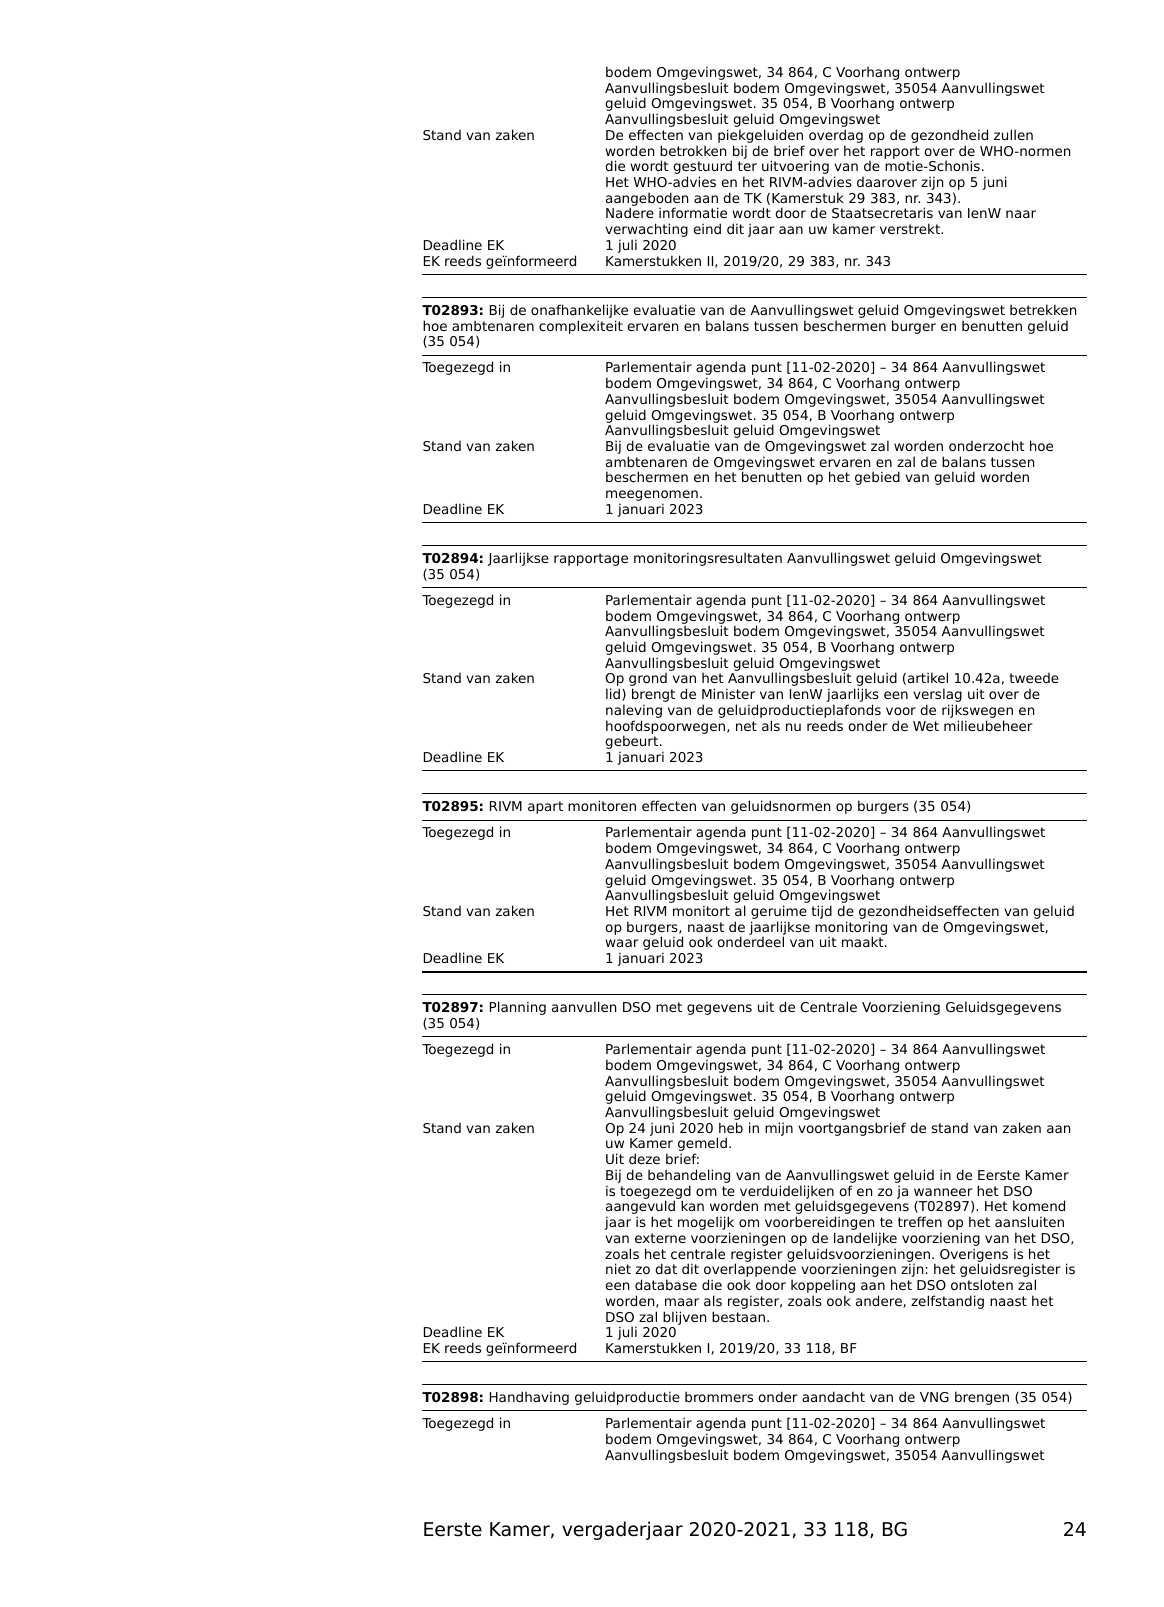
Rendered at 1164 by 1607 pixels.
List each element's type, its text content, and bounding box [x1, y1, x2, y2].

table_cell bodem Omgevingswet, 34 864, C Voorhang ontwerp Aanvullingsbesluit bodem Omgevingswet, 35054 Aanvullingswet geluid Omgevingswet. 35 054, B Voorhang ontwerp Aanvullingsbesluit geluid Omgevingswet [599, 59, 1087, 128]
table_cell Op grond van het Aanvullingsbesluit geluid (artikel 10.42a, tweede lid) brengt de Minister van IenW jaarlijks een verslag uit over de naleving van de geluidproductieplafonds voor de rijkswegen en hoofdspoorwegen, net als nu reeds onder de Wet milieubeheer gebeurt. [599, 671, 1087, 750]
table_cell 1 januari 2023 [599, 951, 1087, 971]
table_cell Deadline EK [422, 951, 599, 971]
table_cell De effecten van piekgeluiden overdag op de gezondheid zullen worden betrokken bij de brief over het rapport over de WHO-normen die wordt gestuurd ter uitvoering van de motie-Schonis. Het WHO-advies en het RIVM-advies daarover zijn op 5 juni aangeboden aan de TK (Kamerstuk 29 383, nr. 343). Nadere informatie wordt door de Staatsecretaris van IenW naar verwachting eind dit jaar aan uw kamer verstrekt. [599, 128, 1087, 238]
table_cell Stand van zaken [422, 439, 599, 502]
table_cell Stand van zaken [422, 904, 599, 951]
table_cell Kamerstukken I, 2019/20, 33 118, BF [599, 1341, 1087, 1361]
table_cell Toegezegd in [422, 356, 599, 439]
table_header T02894: Jaarlijkse rapportage monitoringsresultaten Aanvullingswet geluid Omgevingswet (35 054) [422, 546, 1087, 587]
table_cell Toegezegd in [422, 821, 599, 904]
table_cell Toegezegd in [422, 1411, 599, 1463]
table_cell Kamerstukken II, 2019/20, 29 383, nr. 343 [599, 254, 1087, 274]
table_cell Parlementair agenda punt [11-02-2020] – 34 864 Aanvullingswet bodem Omgevingswet, 34 864, C Voorhang ontwerp Aanvullingsbesluit bodem Omgevingswet, 35054 Aanvullingswet geluid Omgevingswet. 35 054, B Voorhang ontwerp Aanvullingsbesluit geluid Omgevingswet [599, 588, 1087, 671]
table_cell Parlementair agenda punt [11-02-2020] – 34 864 Aanvullingswet bodem Omgevingswet, 34 864, C Voorhang ontwerp Aanvullingsbesluit bodem Omgevingswet, 35054 Aanvullingswet geluid Omgevingswet. 35 054, B Voorhang ontwerp Aanvullingsbesluit geluid Omgevingswet [599, 821, 1087, 904]
table_header T02898: Handhaving geluidproductie brommers onder aandacht van de VNG brengen (35 054) [422, 1385, 1087, 1410]
table_cell 1 juli 2020 [599, 238, 1087, 253]
table_cell Deadline EK [422, 238, 599, 253]
table_cell [422, 59, 599, 128]
table_cell 1 januari 2023 [599, 750, 1087, 770]
table_cell Het RIVM monitort al geruime tijd de gezondheidseffecten van geluid op burgers, naast de jaarlijkse monitoring van de Omgevingswet, waar geluid ook onderdeel van uit maakt. [599, 904, 1087, 951]
table_cell 1 januari 2023 [599, 502, 1087, 522]
table_cell Parlementair agenda punt [11-02-2020] – 34 864 Aanvullingswet bodem Omgevingswet, 34 864, C Voorhang ontwerp Aanvullingsbesluit bodem Omgevingswet, 35054 Aanvullingswet geluid Omgevingswet. 35 054, B Voorhang ontwerp Aanvullingsbesluit geluid Omgevingswet [599, 356, 1087, 439]
table_cell Parlementair agenda punt [11-02-2020] – 34 864 Aanvullingswet bodem Omgevingswet, 34 864, C Voorhang ontwerp Aanvullingsbesluit bodem Omgevingswet, 35054 Aanvullingswet [599, 1411, 1087, 1463]
table_cell 1 juli 2020 [599, 1325, 1087, 1341]
table_cell Deadline EK [422, 750, 599, 770]
table_cell Op 24 juni 2020 heb in mijn voortgangsbrief de stand van zaken aan uw Kamer gemeld. Uit deze brief: Bij de behandeling van de Aanvullingswet geluid in de Eerste Kamer is toegezegd om te verduidelijken of en zo ja wanneer het DSO aangevuld kan worden met geluidsgegevens (T02897). Het komend jaar is het mogelijk om voorbereidingen te treffen op het aansluiten van externe voorzieningen op de landelijke voorziening van het DSO, zoals het centrale register geluidsvoorzieningen. Overigens is het niet zo dat dit overlappende voorzieningen zijn: het geluidsregister is een database die ook door koppeling aan het DSO ontsloten zal worden, maar als register, zoals ook andere, zelfstandig naast het DSO zal blijven bestaan. [599, 1121, 1087, 1325]
table_cell Bij de evaluatie van de Omgevingswet zal worden onderzocht hoe ambtenaren de Omgevingswet ervaren en zal de balans tussen beschermen en het benutten op het gebied van geluid worden meegenomen. [599, 439, 1087, 502]
table_cell Toegezegd in [422, 588, 599, 671]
table_cell Deadline EK [422, 502, 599, 522]
table_cell Stand van zaken [422, 1121, 599, 1325]
table_header T02893: Bij de onafhankelijke evaluatie van de Aanvullingswet geluid Omgevingswet betrekken hoe ambtenaren complexiteit ervaren en balans tussen beschermen burger en benutten geluid (35 054) [422, 298, 1087, 354]
table_header T02897: Planning aanvullen DSO met gegevens uit de Centrale Voorziening Geluidsgegevens (35 054) [422, 995, 1087, 1036]
table_cell EK reeds geïnformeerd [422, 254, 599, 274]
table_cell EK reeds geïnformeerd [422, 1341, 599, 1361]
table_cell Stand van zaken [422, 128, 599, 238]
table_cell Stand van zaken [422, 671, 599, 750]
table_cell Deadline EK [422, 1325, 599, 1341]
table_header T02895: RIVM apart monitoren effecten van geluidsnormen op burgers (35 054) [422, 794, 1087, 819]
table_cell Toegezegd in [422, 1037, 599, 1121]
table_cell Parlementair agenda punt [11-02-2020] – 34 864 Aanvullingswet bodem Omgevingswet, 34 864, C Voorhang ontwerp Aanvullingsbesluit bodem Omgevingswet, 35054 Aanvullingswet geluid Omgevingswet. 35 054, B Voorhang ontwerp Aanvullingsbesluit geluid Omgevingswet [599, 1037, 1087, 1121]
